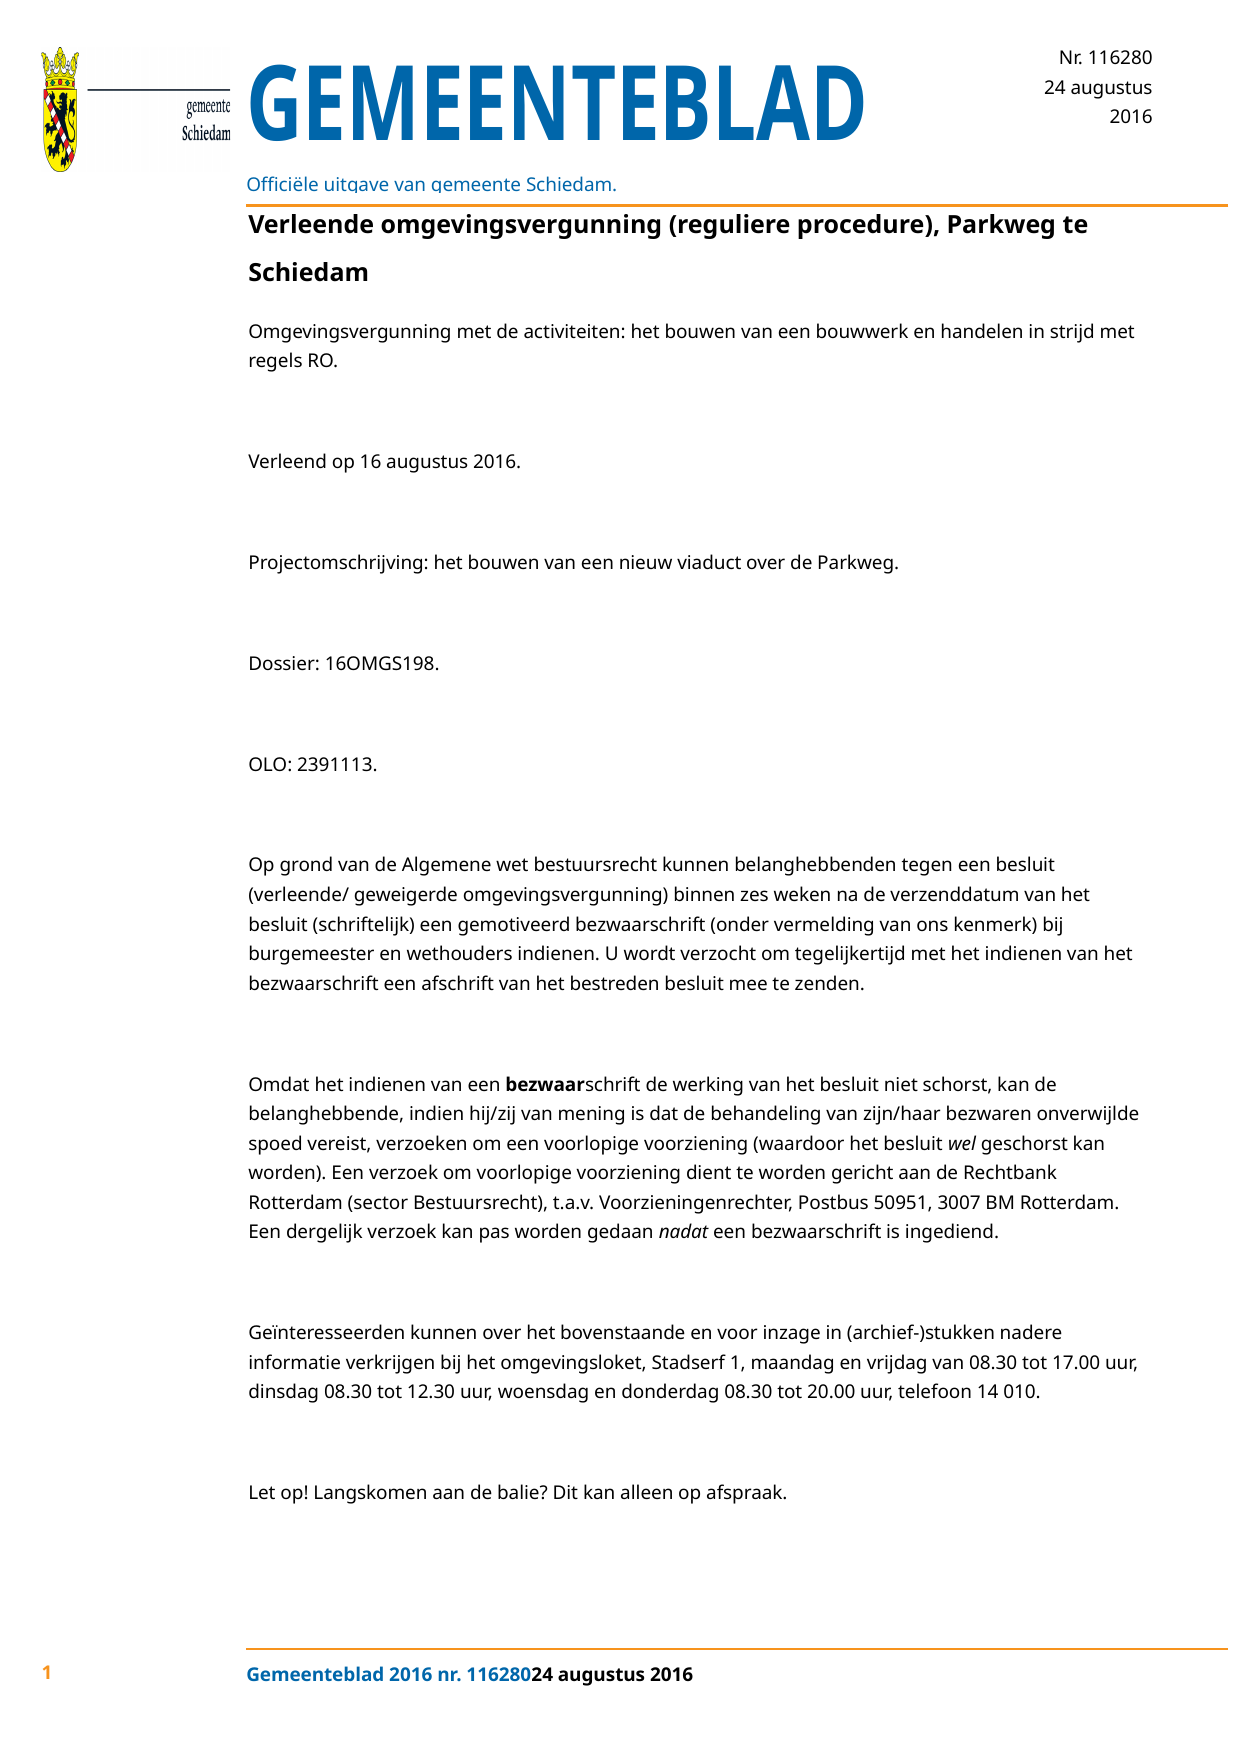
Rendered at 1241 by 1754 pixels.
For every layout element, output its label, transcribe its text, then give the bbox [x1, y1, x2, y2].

text Projectomschrijving: het bouwen van een nieuw viaduct over de Parkweg. [248, 549, 1152, 575]
picture [41, 47, 231, 172]
text Verleende omgevingsvergunning (reguliere procedure), Parkweg te Schiedam [248, 207, 1152, 288]
text Omdat het indienen van een bezwaarschrift de werking van het besluit niet schorst, kan de belanghebbende, indien hij/zij van mening is dat de behandeling van zijn/haar bezwaren onverwijlde spoed vereist, verzoeken om een voorlopige voorziening (waardoor het besluit wel geschorst kan worden). Een verzoek om voorlopige voorziening dient te worden gericht aan de Rechtbank Rotterdam (sector Bestuursrecht), t.a.v. Voorzieningenrechter, Postbus 50951, 3007 BM Rotterdam. Een dergelijk verzoek kan pas worden gedaan nadat een bezwaarschrift is ingediend. [248, 1071, 1152, 1244]
text Dossier: 16OMGS198. [248, 650, 1152, 676]
text Op grond van de Algemene wet bestuursrecht kunnen belanghebbenden tegen een besluit (verleende/ geweigerde omgevingsvergunning) binnen zes weken na de verzenddatum van het besluit (schriftelijk) een gemotiveerd bezwaarschrift (onder vermelding van ons kenmerk) bij burgemeester en wethouders indienen. U wordt verzocht om tegelijkertijd met het indienen van het bezwaarschrift een afschrift van het bestreden besluit mee te zenden. [248, 852, 1152, 996]
text Let op! Langskomen aan de balie? Dit kan alleen op afspraak. [248, 1479, 1152, 1505]
text Geïnteresseerden kunnen over het bovenstaande en voor inzage in (archief-)stukken nadere informatie verkrijgen bij het omgevingsloket, Stadserf 1, maandag en vrijdag van 08.30 tot 17.00 uur, dinsdag 08.30 tot 12.30 uur, woensdag en donderdag 08.30 tot 20.00 uur, telefoon 14 010. [248, 1319, 1152, 1404]
text Omgevingsvergunning met de activiteiten: het bouwen van een bouwwerk en handelen in strijd met regels RO. [248, 318, 1152, 373]
text Verleend op 16 augustus 2016. [248, 448, 1152, 474]
text OLO: 2391113. [248, 751, 1152, 777]
